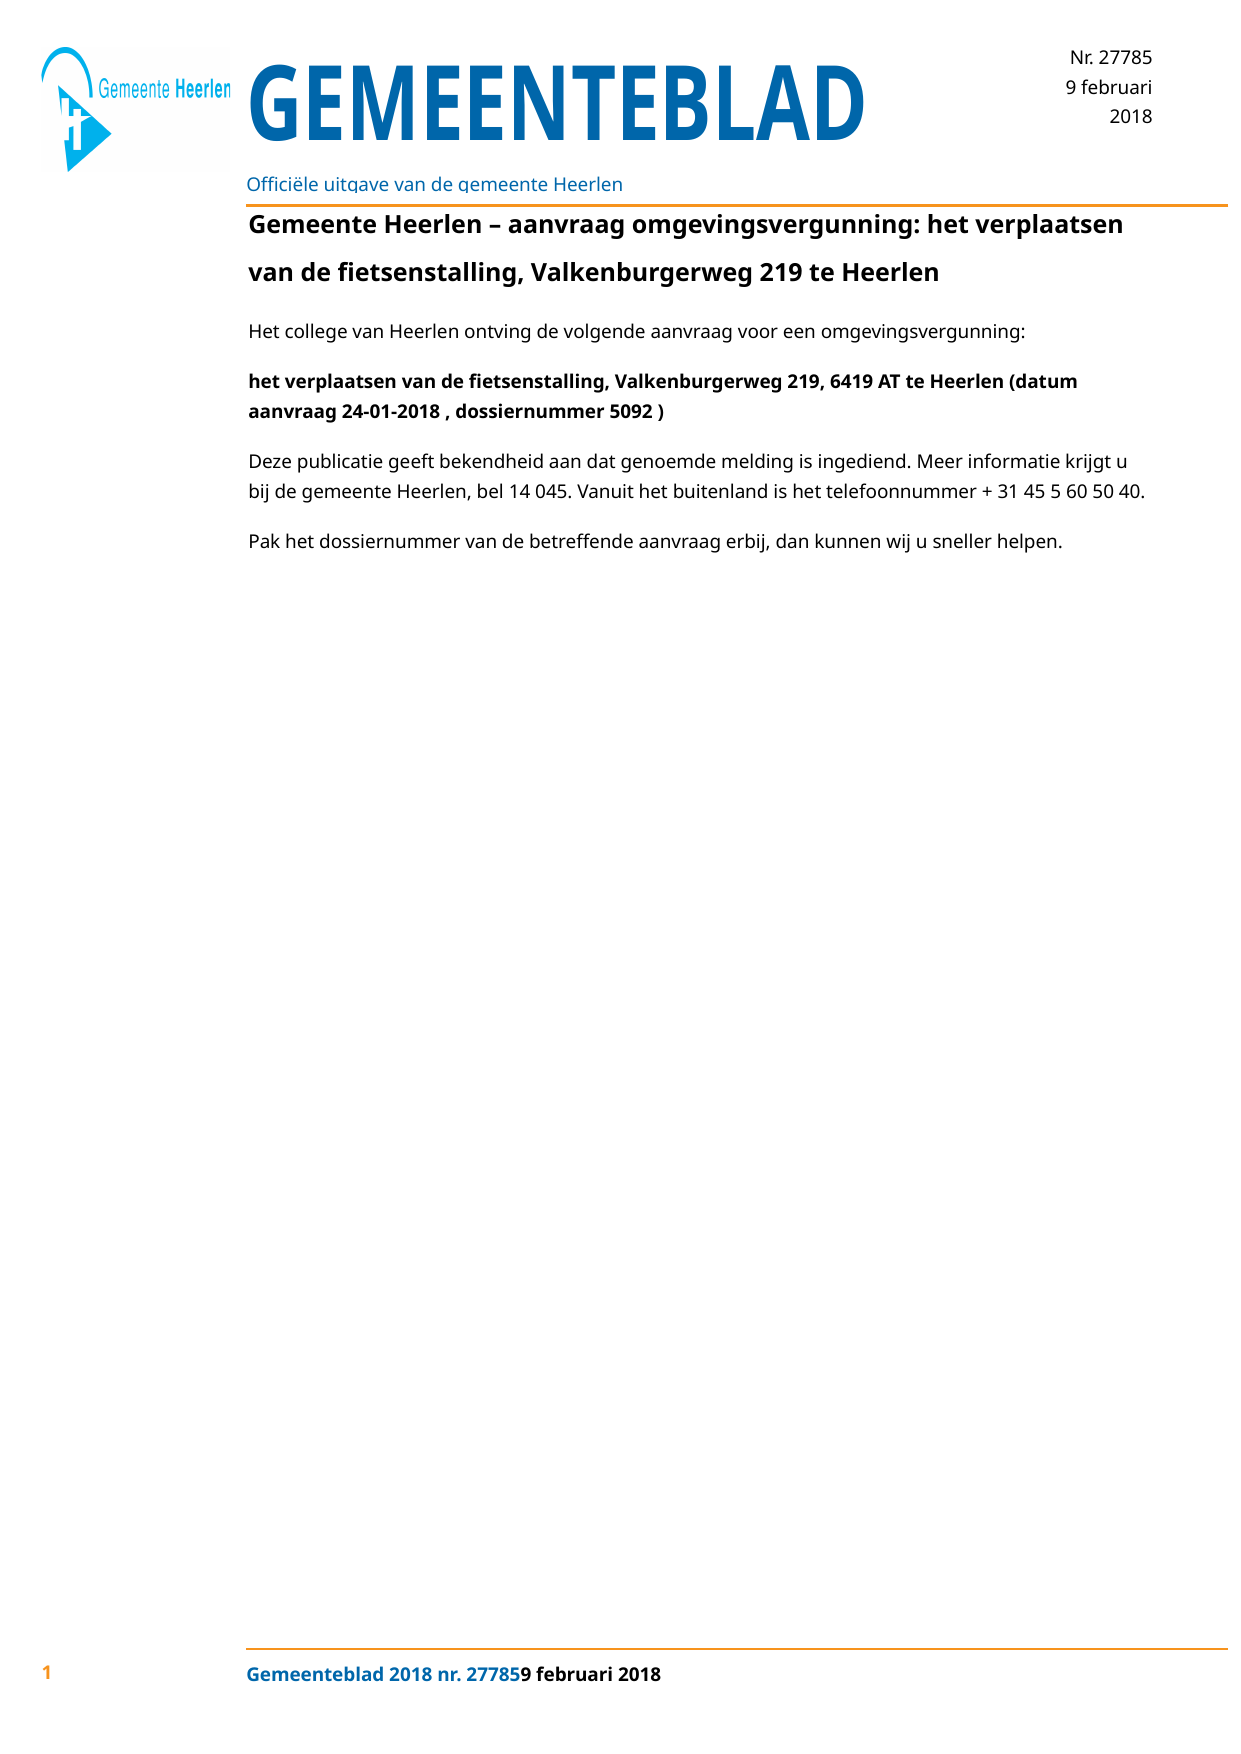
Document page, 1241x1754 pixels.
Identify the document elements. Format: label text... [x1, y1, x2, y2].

picture [41, 47, 231, 172]
text Deze publicatie geeft bekendheid aan dat genoemde melding is ingediend. Meer informatie krijgt u bij de gemeente Heerlen, bel 14 045. Vanuit het buitenland is het telefoonnummer + 31 45 5 60 50 40. [248, 448, 1152, 504]
text Pak het dossiernummer van de betreffende aanvraag erbij, dan kunnen wij u sneller helpen. [248, 528, 1152, 554]
text Gemeente Heerlen – aanvraag omgevingsvergunning: het verplaatsen van de fietsenstalling, Valkenburgerweg 219 te Heerlen [248, 207, 1152, 288]
text het verplaatsen van de fietsenstalling, Valkenburgerweg 219, 6419 AT te Heerlen (datum aanvraag 24-01-2018 , dossiernummer 5092 ) [248, 368, 1152, 424]
picture [41, 47, 58, 70]
text Het college van Heerlen ontving de volgende aanvraag voor een omgevingsvergunning: [248, 318, 1152, 344]
